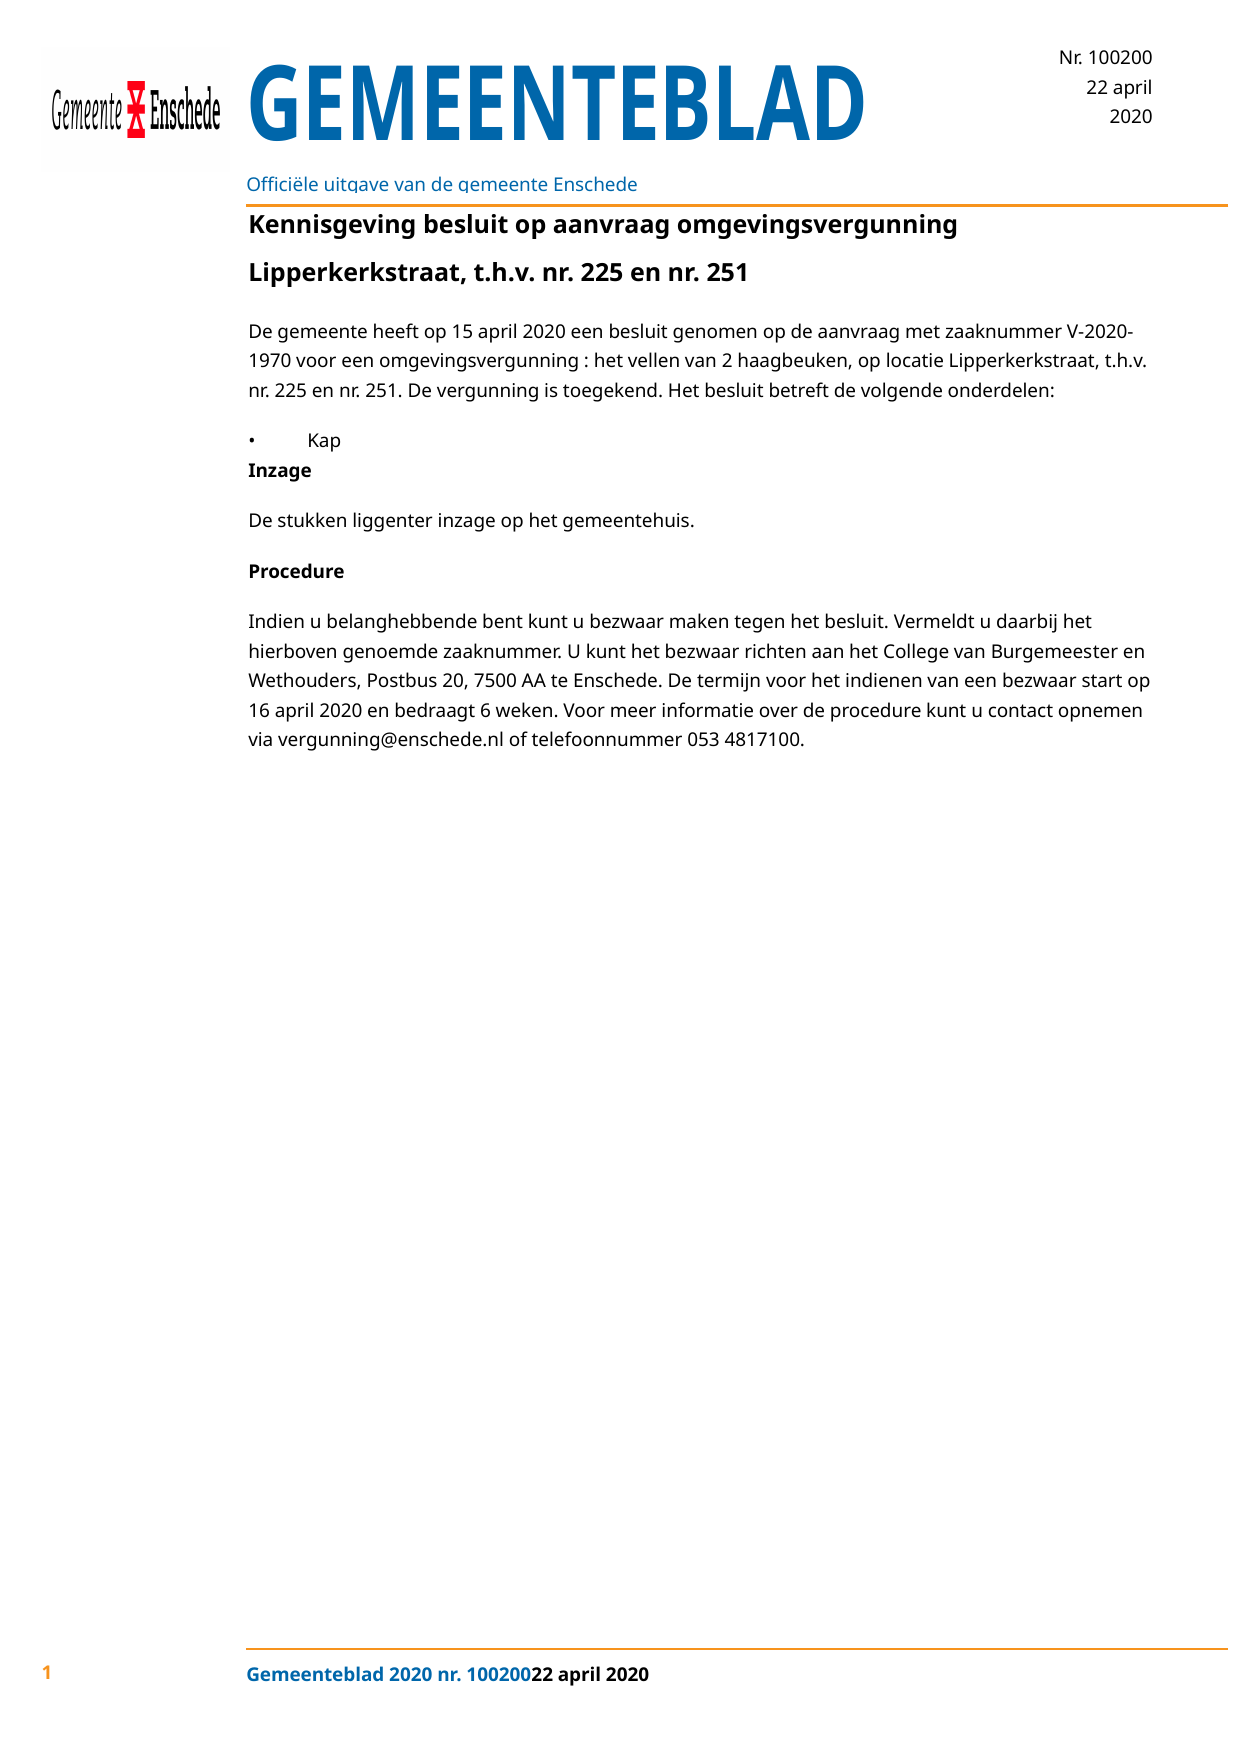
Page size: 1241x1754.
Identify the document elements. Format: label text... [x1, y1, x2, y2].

text De gemeente heeft op 15 april 2020 een besluit genomen op de aanvraag met zaaknummer V-2020-1970 voor een omgevingsvergunning : het vellen van 2 haagbeuken, op locatie Lipperkerkstraat, t.h.v. nr. 225 en nr. 251. De vergunning is toegekend. Het besluit betreft de volgende onderdelen: [248, 318, 1152, 403]
text Indien u belanghebbende bent kunt u bezwaar maken tegen het besluit. Vermeldt u daarbij het hierboven genoemde zaaknummer. U kunt het bezwaar richten aan het College van Burgemees­ter en Wethouders, Postbus 20, 7500 AA te Enschede. De termijn voor het indienen van een bezwaar start op 16 april 2020 en bedraagt 6 weken. Voor meer informatie over de procedure kunt u contact opnemen via vergunning@enschede.nl of telefoonnummer 053 4817100. [248, 608, 1152, 752]
picture [41, 47, 231, 172]
text De stukken liggenter inzage op het gemeentehuis. [248, 507, 1152, 533]
text Inzage [248, 457, 1152, 483]
text Kennisgeving besluit op aanvraag omgevingsvergunning Lipperkerkstraat, t.h.v. nr. 225 en nr. 251 [248, 207, 1152, 288]
list Kap [248, 427, 1152, 453]
text Procedure [248, 558, 1152, 584]
